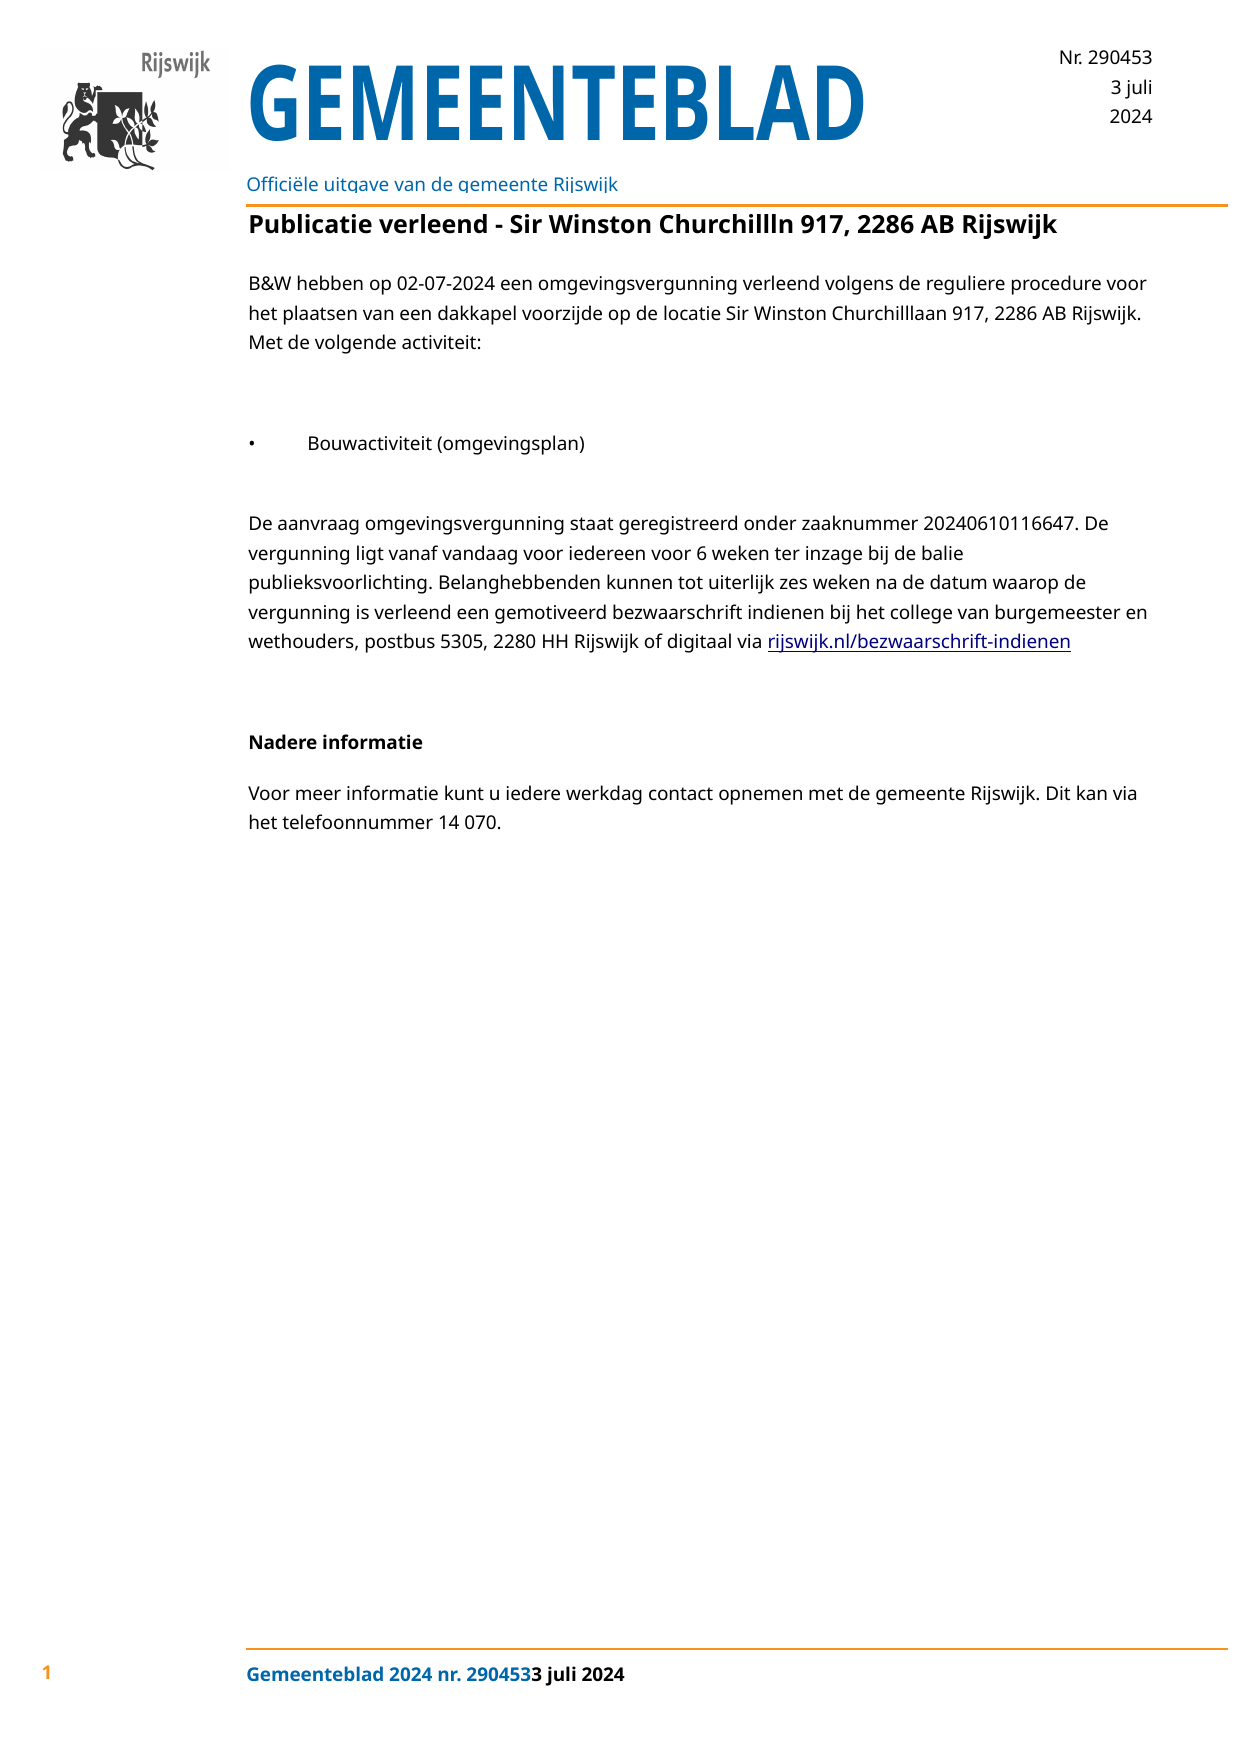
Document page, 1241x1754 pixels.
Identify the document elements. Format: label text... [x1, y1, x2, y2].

text Nadere informatie [248, 729, 1152, 755]
text Publicatie verleend - Sir Winston Churchillln 917, 2286 AB Rijswijk [248, 207, 1152, 241]
text De aanvraag omgevingsvergunning staat geregistreerd onder zaaknummer 20240610116647. De vergunning ligt vanaf vandaag voor iedereen voor 6 weken ter inzage bij de balie publieksvoorlichting. Belanghebbenden kunnen tot uiterlijk zes weken na de datum waarop de vergunning is verleend een gemotiveerd bezwaarschrift indienen bij het college van burgemeester en wethouders, postbus 5305, 2280 HH Rijswijk of digitaal via rijswijk.nl/bezwaarschrift-indienen [248, 510, 1152, 654]
text Voor meer informatie kunt u iedere werkdag contact opnemen met de gemeente Rijswijk. Dit kan via het telefoonnummer 14 070. [248, 780, 1152, 835]
list Bouwactiviteit (omgevingsplan) [248, 430, 1152, 456]
picture [41, 47, 231, 172]
text B&W hebben op 02-07-2024 een omgevingsvergunning verleend volgens de reguliere procedure voor het plaatsen van een dakkapel voorzijde op de locatie Sir Winston Churchilllaan 917, 2286 AB Rijswijk. Met de volgende activiteit: [248, 270, 1152, 355]
